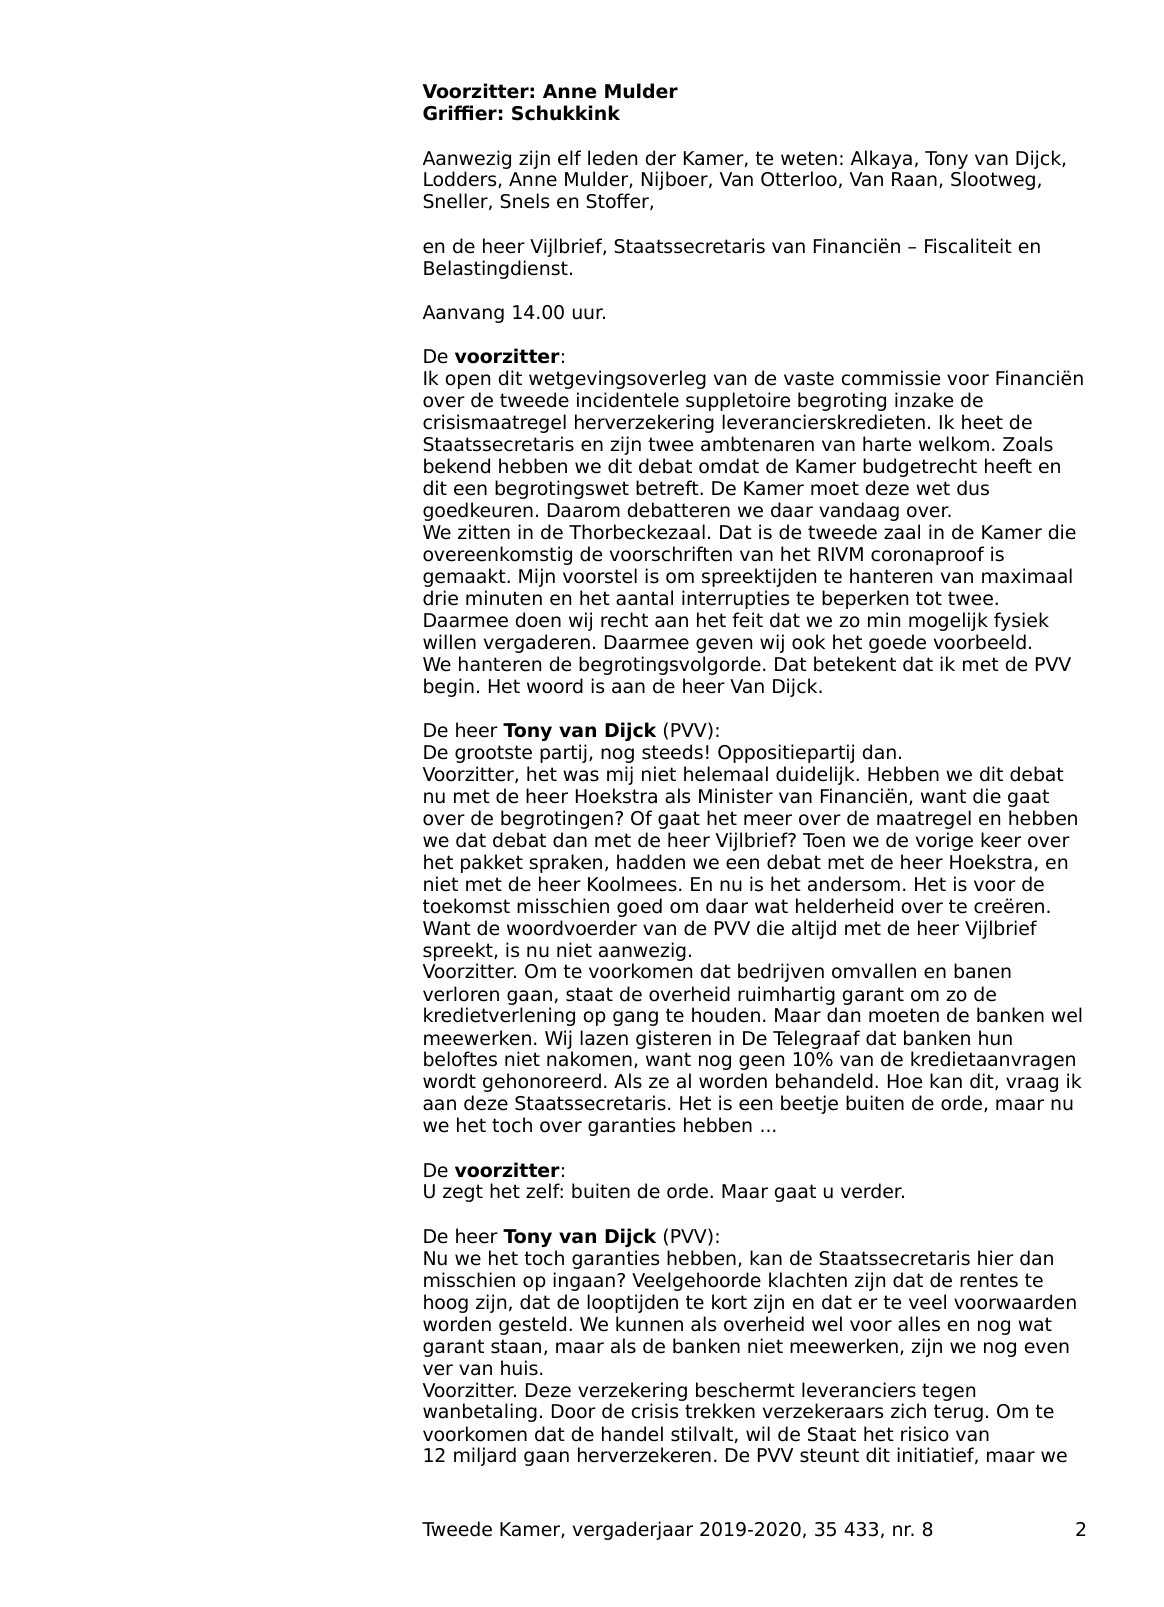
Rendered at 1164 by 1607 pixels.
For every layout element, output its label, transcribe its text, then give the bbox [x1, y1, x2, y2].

text Nu we het toch garanties hebben, kan de Staatssecretaris hier dan misschien op ingaan? Veelgehoorde klachten zijn dat de rentes te hoog zijn, dat de looptijden te kort zijn en dat er te veel voorwaarden worden gesteld. We kunnen als overheid wel voor alles en nog wat garant staan, maar als de banken niet meewerken, zijn we nog even ver van huis. [422, 1248, 1087, 1379]
text Voorzitter: Anne Mulder [422, 81, 1087, 103]
text De voorzitter: [422, 1159, 1087, 1181]
text en de heer Vijlbrief, Staatssecretaris van Financiën – Fiscaliteit en Belastingdienst. [422, 236, 1087, 279]
text Ik open dit wetgevingsoverleg van de vaste commissie voor Financiën over de tweede incidentele suppletoire begroting inzake de crisismaatregel herverzekering leverancierskredieten. Ik heet de Staatssecretaris en zijn twee ambtenaren van harte welkom. Zoals bekend hebben we dit debat omdat de Kamer budgetrecht heeft en dit een begrotingswet betreft. De Kamer moet deze wet dus goedkeuren. Daarom debatteren we daar vandaag over. [422, 368, 1087, 522]
text Griffier: Schukkink [422, 103, 1087, 125]
text Voorzitter, het was mij niet helemaal duidelijk. Hebben we dit debat nu met de heer Hoekstra als Minister van Financiën, want die gaat over de begrotingen? Of gaat het meer over de maatregel en hebben we dat debat dan met de heer Vijlbrief? Toen we de vorige keer over het pakket spraken, hadden we een debat met de heer Hoekstra, en niet met de heer Koolmees. En nu is het andersom. Het is voor de toekomst misschien goed om daar wat helderheid over te creëren. Want de woordvoerder van de PVV die altijd met de heer Vijlbrief spreekt, is nu niet aanwezig. [422, 764, 1087, 961]
text De voorzitter: [422, 346, 1087, 368]
text Voorzitter. Deze verzekering beschermt leveranciers tegen wanbetaling. Door de crisis trekken verzekeraars zich terug. Om te voorkomen dat de handel stilvalt, wil de Staat het risico van 12 miljard gaan herverzekeren. De PVV steunt dit initiatief, maar we [422, 1379, 1087, 1467]
text Voorzitter. Om te voorkomen dat bedrijven omvallen en banen verloren gaan, staat de overheid ruimhartig garant om zo de kredietverlening op gang te houden. Maar dan moeten de banken wel meewerken. Wij lazen gisteren in De Telegraaf dat banken hun beloftes niet nakomen, want nog geen 10% van de kredietaanvragen wordt gehonoreerd. Als ze al worden behandeld. Hoe kan dit, vraag ik aan deze Staatssecretaris. Het is een beetje buiten de orde, maar nu we het toch over garanties hebben ... [422, 961, 1087, 1137]
text We hanteren de begrotingsvolgorde. Dat betekent dat ik met de PVV begin. Het woord is aan de heer Van Dijck. [422, 653, 1087, 697]
text Aanwezig zijn elf leden der Kamer, te weten: Alkaya, Tony van Dijck, Lodders, Anne Mulder, Nijboer, Van Otterloo, Van Raan, Slootweg, Sneller, Snels en Stoffer, [422, 147, 1087, 213]
text We zitten in de Thorbeckezaal. Dat is de tweede zaal in de Kamer die overeenkomstig de voorschriften van het RIVM coronaproof is gemaakt. Mijn voorstel is om spreektijden te hanteren van maximaal drie minuten en het aantal interrupties te beperken tot twee. Daarmee doen wij recht aan het feit dat we zo min mogelijk fysiek willen vergaderen. Daarmee geven wij ook het goede voorbeeld. [422, 522, 1087, 653]
text Aanvang 14.00 uur. [422, 302, 1087, 324]
text De heer Tony van Dijck (PVV): [422, 720, 1087, 742]
text U zegt het zelf: buiten de orde. Maar gaat u verder. [422, 1181, 1087, 1203]
text De grootste partij, nog steeds! Oppositiepartij dan. [422, 742, 1087, 764]
text De heer Tony van Dijck (PVV): [422, 1226, 1087, 1248]
